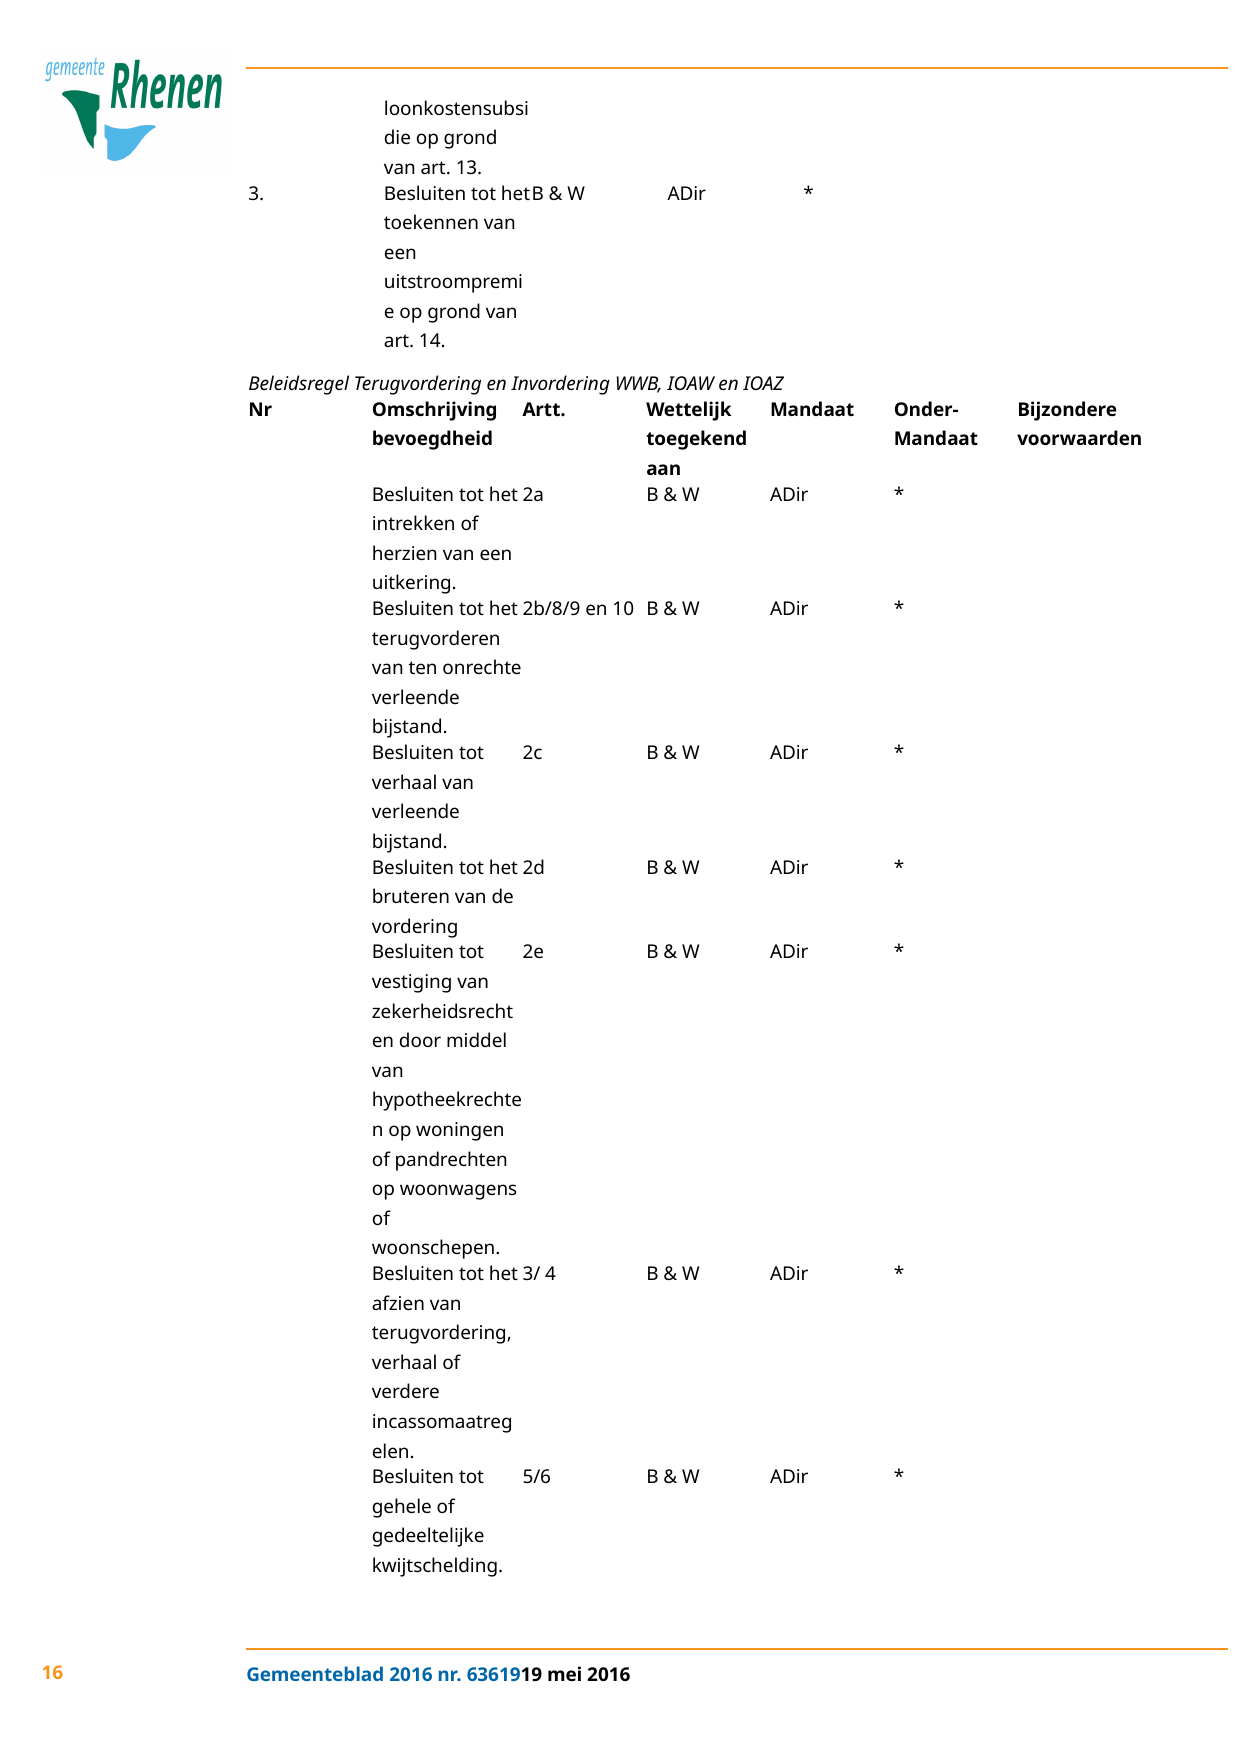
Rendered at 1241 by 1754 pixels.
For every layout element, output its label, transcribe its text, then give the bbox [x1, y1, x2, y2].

table_header Bijzondere voorwaarden [1017, 396, 1152, 481]
table_cell [248, 1464, 372, 1578]
table_cell B & W [646, 854, 770, 939]
table_cell [1017, 739, 1152, 854]
table_cell [1017, 595, 1152, 739]
picture [41, 47, 231, 172]
table_cell ADir [770, 595, 893, 739]
table_cell B & W [646, 595, 770, 739]
table_cell ADir [770, 1260, 893, 1463]
table_cell 3/ 4 [522, 1260, 646, 1463]
table_cell * [894, 854, 1017, 939]
table_cell 2a [522, 481, 646, 595]
table_cell * [894, 595, 1017, 739]
text Beleidsregel Terugvordering en Invordering WWB, IOAW en IOAZ [248, 370, 1152, 396]
table_cell [248, 595, 372, 739]
table_cell B & W [646, 939, 770, 1260]
table_cell [248, 95, 384, 180]
table_cell * [894, 739, 1017, 854]
table_cell 3. [248, 180, 384, 353]
table_cell Besluiten tot het afzien van terugvordering, verhaal of verdere incassomaatregelen. [372, 1260, 522, 1463]
table_cell * [803, 180, 939, 353]
table_cell loonkostensubsidie op grond van art. 13. [384, 95, 531, 180]
table_cell ADir [770, 854, 893, 939]
table_cell Besluiten tot het toekennen van een uitstroompremie op grond van art. 14. [384, 180, 531, 353]
table_cell * [894, 481, 1017, 595]
table_cell [248, 854, 372, 939]
table_cell [248, 481, 372, 595]
table_cell B & W [646, 739, 770, 854]
table_cell [667, 95, 803, 180]
table_cell ADir [770, 739, 893, 854]
table_cell * [894, 939, 1017, 1260]
table_cell B & W [646, 1260, 770, 1463]
table_cell [1017, 939, 1152, 1260]
table_cell [1017, 854, 1152, 939]
table_cell [248, 1260, 372, 1463]
table_cell Besluiten tot vestiging van zekerheidsrechten door middel van hypotheekrechten op woningen of pandrechten op woonwagens of woonschepen. [372, 939, 522, 1260]
table_cell [939, 95, 1152, 180]
table_cell [1017, 1260, 1152, 1463]
table_cell Besluiten tot het terugvorderen van ten onrechte verleende bijstand. [372, 595, 522, 739]
table_cell 2c [522, 739, 646, 854]
table_header Nr [248, 396, 372, 481]
table_cell [248, 739, 372, 854]
table_cell [1017, 481, 1152, 595]
table_cell [939, 180, 1152, 353]
table_cell 5/6 [522, 1464, 646, 1578]
table_cell ADir [770, 481, 893, 595]
table_cell [531, 95, 667, 180]
table_cell Besluiten tot het bruteren van de vordering [372, 854, 522, 939]
table_cell ADir [667, 180, 803, 353]
table_cell * [894, 1260, 1017, 1463]
table_cell ADir [770, 1464, 893, 1578]
table_cell Besluiten tot verhaal van verleende bijstand. [372, 739, 522, 854]
table_cell 2b/8/9 en 10 [522, 595, 646, 739]
table_cell B & W [531, 180, 667, 353]
table_header Omschrijving bevoegdheid [372, 396, 522, 481]
table_cell B & W [646, 1464, 770, 1578]
table_cell [803, 95, 939, 180]
table_header Mandaat [770, 396, 893, 481]
table_header Wettelijk toegekend aan [646, 396, 770, 481]
table_cell 2d [522, 854, 646, 939]
table_header Onder- Mandaat [894, 396, 1017, 481]
table_cell [1017, 1464, 1152, 1578]
table_header Artt. [522, 396, 646, 481]
table_cell ADir [770, 939, 893, 1260]
table_cell Besluiten tot gehele of gedeeltelijke kwijtschelding. [372, 1464, 522, 1578]
table_cell * [894, 1464, 1017, 1578]
table_cell B & W [646, 481, 770, 595]
table_cell Besluiten tot het intrekken of herzien van een uitkering. [372, 481, 522, 595]
table_cell [248, 939, 372, 1260]
table_cell 2e [522, 939, 646, 1260]
